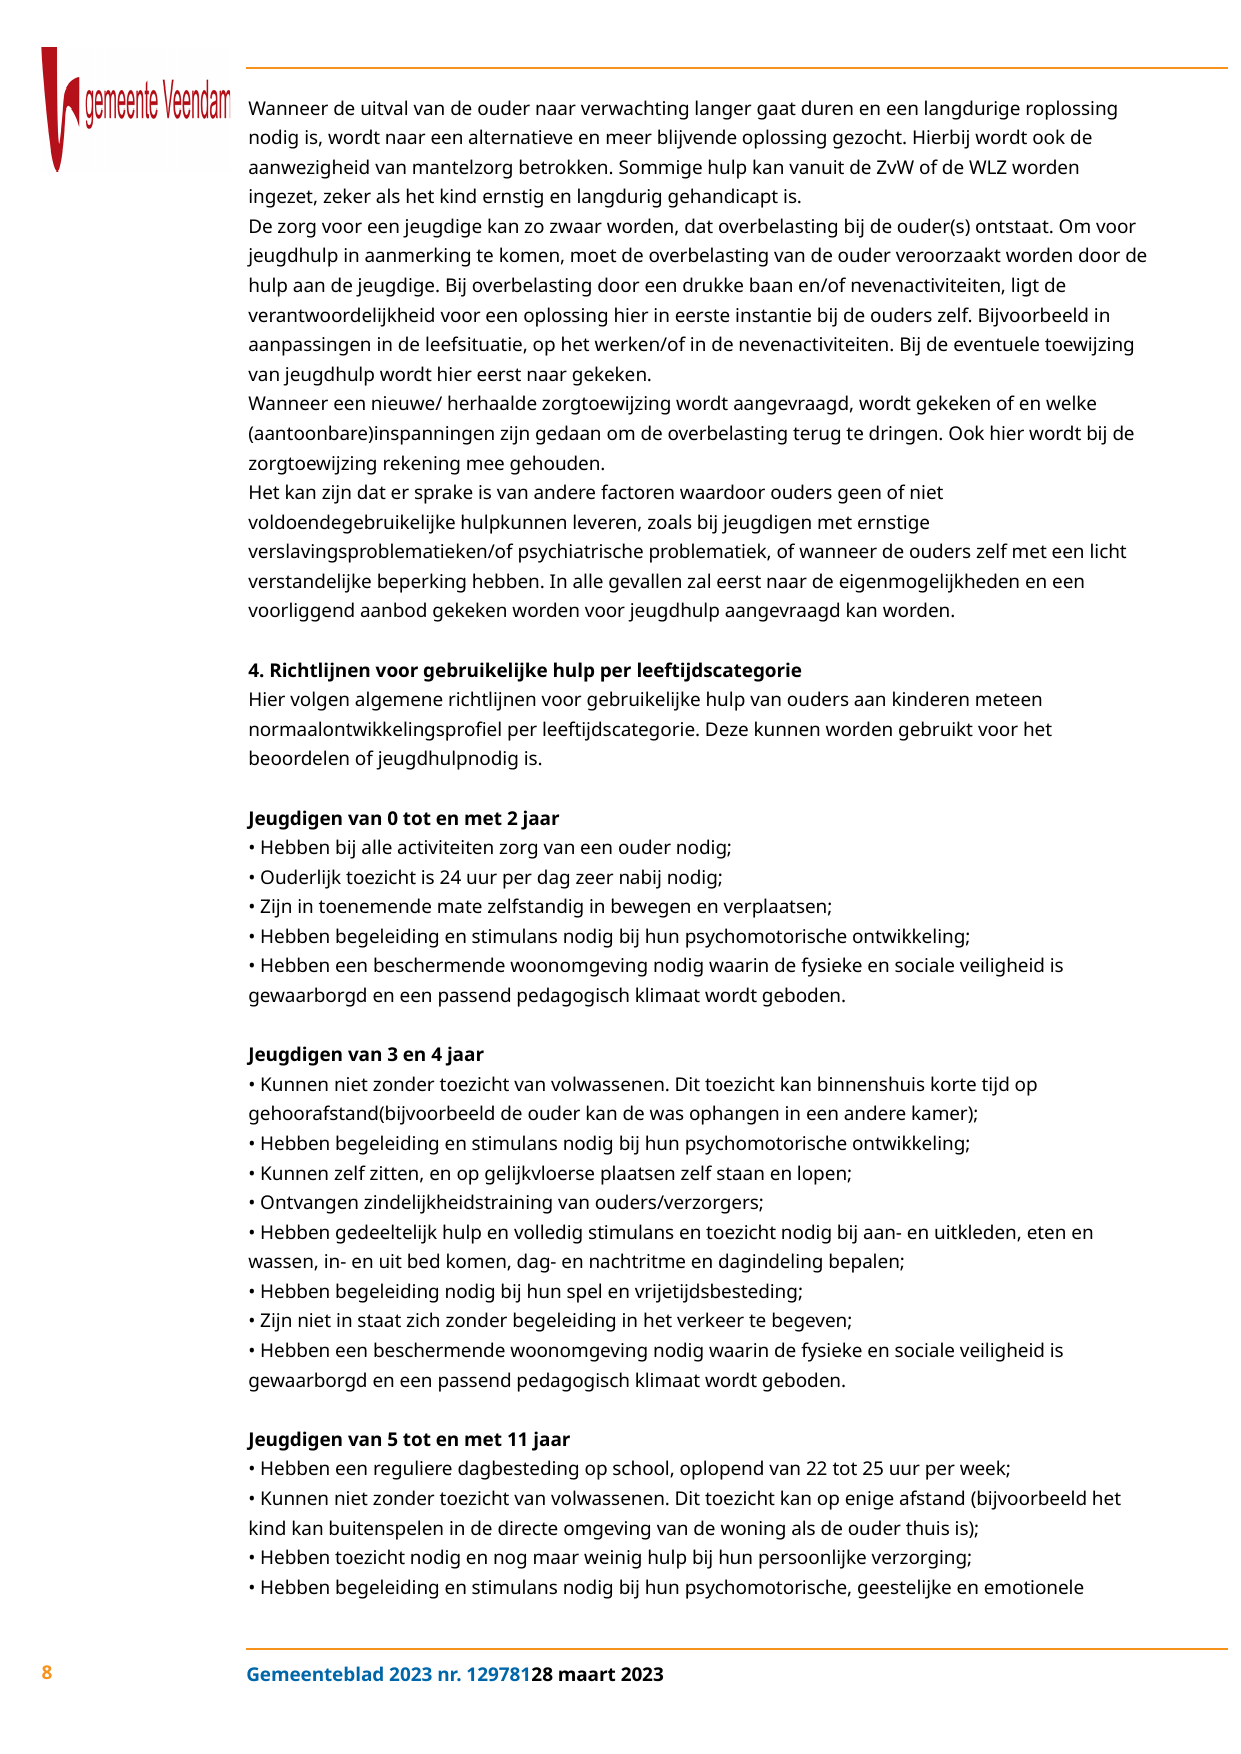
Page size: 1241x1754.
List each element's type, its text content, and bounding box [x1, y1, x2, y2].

text • Zijn niet in staat zich zonder begeleiding in het verkeer te begeven; [248, 1308, 1152, 1333]
text • Hebben een beschermende woonomgeving nodig waarin de fysieke en sociale veiligheid is gewaarborgd en een passend pedagogisch klimaat wordt geboden. [248, 1337, 1152, 1393]
text • Hebben gedeeltelijk hulp en volledig stimulans en toezicht nodig bij aan- en uitkleden, eten en wassen, in- en uit bed komen, dag- en nachtritme en dagindeling bepalen; [248, 1219, 1152, 1274]
text • Hebben een reguliere dagbesteding op school, oplopend van 22 tot 25 uur per week; [248, 1456, 1152, 1481]
text Wanneer de uitval van de ouder naar verwachting langer gaat duren en een langdurige roplossing nodig is, wordt naar een alternatieve en meer blijvende oplossing gezocht. Hierbij wordt ook de aanwezigheid van mantelzorg betrokken. Sommige hulp kan vanuit de ZvW of de WLZ worden ingezet, zeker als het kind ernstig en langdurig gehandicapt is. [248, 95, 1152, 209]
text • Hebben begeleiding nodig bij hun spel en vrijetijdsbesteding; [248, 1278, 1152, 1304]
text • Hebben begeleiding en stimulans nodig bij hun psychomotorische ontwikkeling; [248, 1130, 1152, 1156]
text • Kunnen zelf zitten, en op gelijkvloerse plaatsen zelf staan en lopen; [248, 1160, 1152, 1186]
text • Hebben bij alle activiteiten zorg van een ouder nodig; [248, 834, 1152, 860]
text • Hebben begeleiding en stimulans nodig bij hun psychomotorische, geestelijke en emotionele [248, 1574, 1152, 1600]
text Jeugdigen van 3 en 4 jaar [248, 1041, 1152, 1067]
text • Hebben toezicht nodig en nog maar weinig hulp bij hun persoonlijke verzorging; [248, 1544, 1152, 1570]
text • Kunnen niet zonder toezicht van volwassenen. Dit toezicht kan binnenshuis korte tijd op gehoorafstand(bijvoorbeeld de ouder kan de was ophangen in een andere kamer); [248, 1071, 1152, 1126]
text De zorg voor een jeugdige kan zo zwaar worden, dat overbelasting bij de ouder(s) ontstaat. Om voor jeugdhulp in aanmerking te komen, moet de overbelasting van de ouder veroorzaakt worden door de hulp aan de jeugdige. Bij overbelasting door een drukke baan en/of nevenactiviteiten, ligt de verantwoordelijkheid voor een oplossing hier in eerste instantie bij de ouders zelf. Bijvoorbeeld in aanpassingen in de leefsituatie, op het werken/of in de nevenactiviteiten. Bij de eventuele toewijzing van jeugdhulp wordt hier eerst naar gekeken. [248, 213, 1152, 387]
picture [41, 47, 231, 172]
text Hier volgen algemene richtlijnen voor gebruikelijke hulp van ouders aan kinderen meteen normaalontwikkelingsprofiel per leeftijdscategorie. Deze kunnen worden gebruikt voor het beoordelen of jeugdhulpnodig is. [248, 686, 1152, 771]
text • Ontvangen zindelijkheidstraining van ouders/verzorgers; [248, 1189, 1152, 1215]
text Jeugdigen van 0 tot en met 2 jaar [248, 805, 1152, 831]
text Het kan zijn dat er sprake is van andere factoren waardoor ouders geen of niet voldoendegebruikelijke hulpkunnen leveren, zoals bij jeugdigen met ernstige verslavingsproblematieken/of psychiatrische problematiek, of wanneer de ouders zelf met een licht verstandelijke beperking hebben. In alle gevallen zal eerst naar de eigenmogelijkheden en een voorliggend aanbod gekeken worden voor jeugdhulp aangevraagd kan worden. [248, 479, 1152, 623]
text • Hebben een beschermende woonomgeving nodig waarin de fysieke en sociale veiligheid is gewaarborgd en een passend pedagogisch klimaat wordt geboden. [248, 953, 1152, 1008]
text • Ouderlijk toezicht is 24 uur per dag zeer nabij nodig; [248, 864, 1152, 890]
text Jeugdigen van 5 tot en met 11 jaar [248, 1426, 1152, 1452]
text Wanneer een nieuwe/ herhaalde zorgtoewijzing wordt aangevraagd, wordt gekeken of en welke (aantoonbare)inspanningen zijn gedaan om de overbelasting terug te dringen. Ook hier wordt bij de zorgtoewijzing rekening mee gehouden. [248, 391, 1152, 476]
text • Hebben begeleiding en stimulans nodig bij hun psychomotorische ontwikkeling; [248, 923, 1152, 949]
text 4. Richtlijnen voor gebruikelijke hulp per leeftijdscategorie [248, 657, 1152, 683]
text • Zijn in toenemende mate zelfstandig in bewegen en verplaatsen; [248, 893, 1152, 919]
text • Kunnen niet zonder toezicht van volwassenen. Dit toezicht kan op enige afstand (bijvoorbeeld het kind kan buitenspelen in de directe omgeving van de woning als de ouder thuis is); [248, 1485, 1152, 1541]
